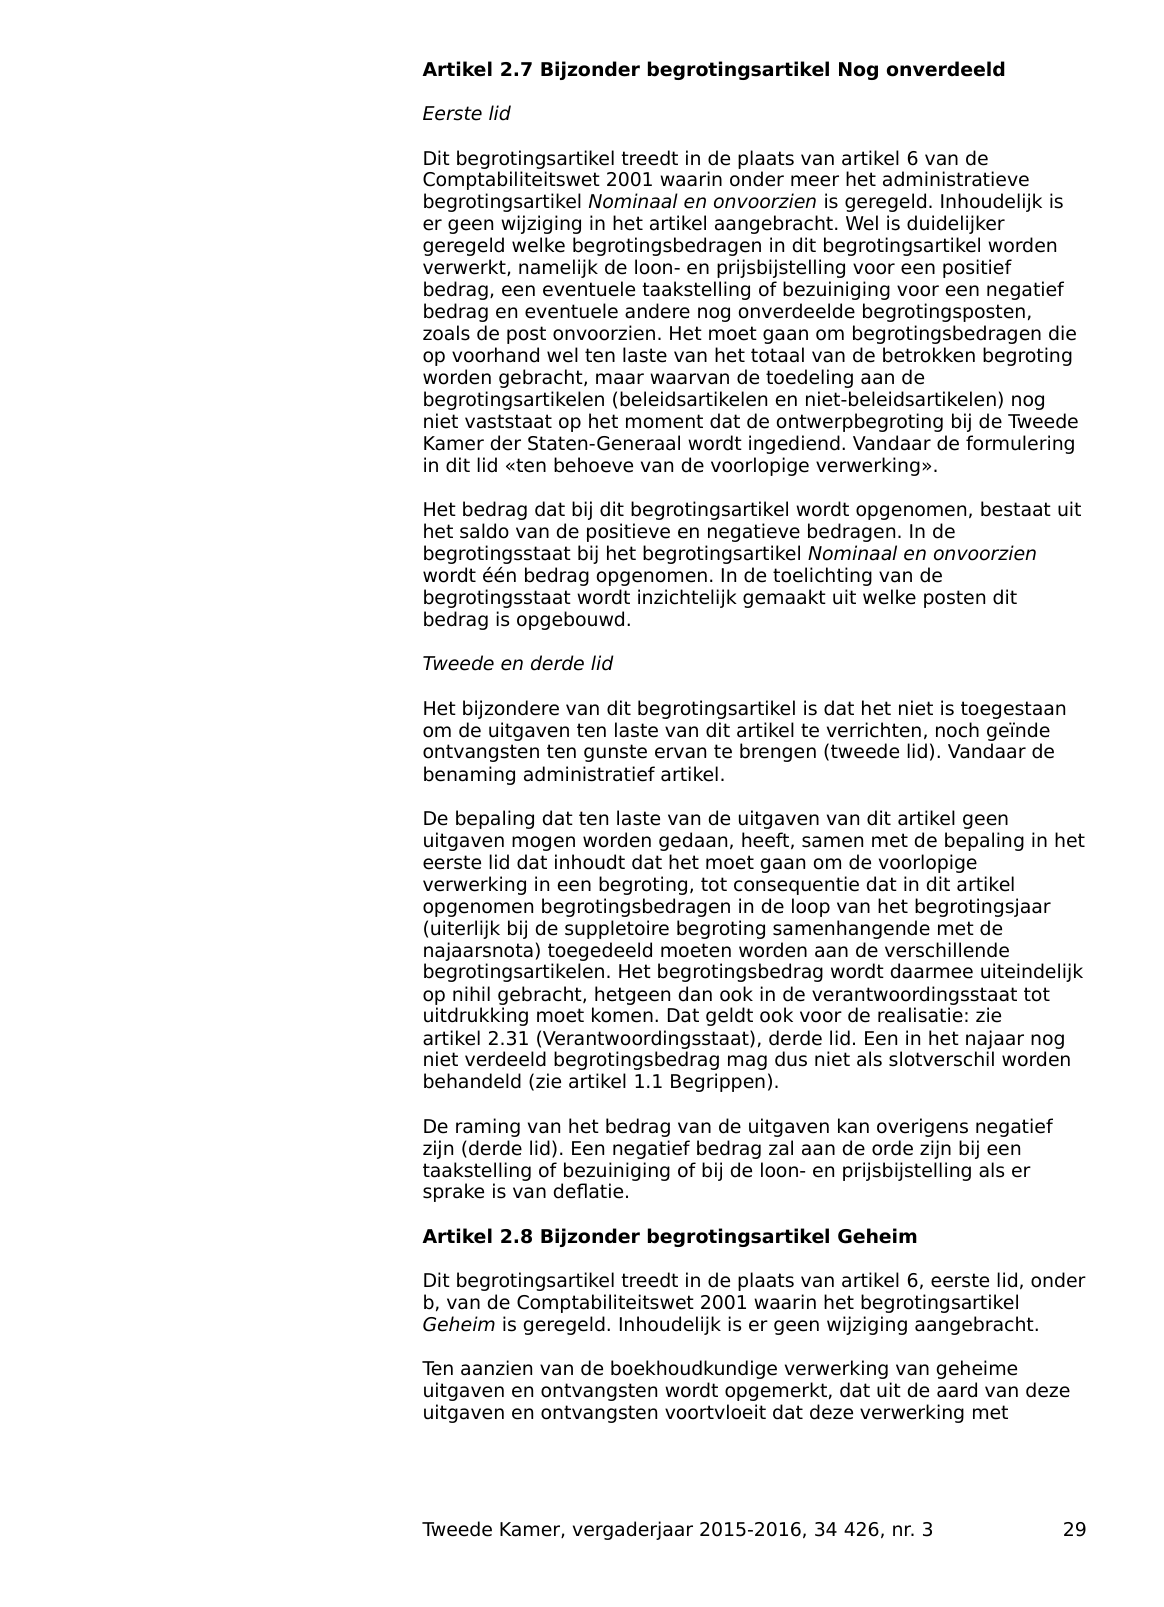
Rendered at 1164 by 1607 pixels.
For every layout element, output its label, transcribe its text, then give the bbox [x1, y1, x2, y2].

subtitle Eerste lid [422, 103, 1087, 125]
subtitle Tweede en derde lid [422, 653, 1087, 675]
subtitle Artikel 2.8 Bijzonder begrotingsartikel Geheim [422, 1226, 1087, 1248]
text De raming van het bedrag van de uitgaven kan overigens negatief zijn (derde lid). Een negatief bedrag zal aan de orde zijn bij een taakstelling of bezuiniging of bij de loon- en prijsbijstelling als er sprake is van deflatie. [422, 1116, 1087, 1203]
subtitle Artikel 2.7 Bijzonder begrotingsartikel Nog onverdeeld [422, 59, 1087, 81]
text Het bedrag dat bij dit begrotingsartikel wordt opgenomen, bestaat uit het saldo van de positieve en negatieve bedragen. In de begrotingsstaat bij het begrotingsartikel Nominaal en onvoorzien wordt één bedrag opgenomen. In de toelichting van de begrotingsstaat wordt inzichtelijk gemaakt uit welke posten dit bedrag is opgebouwd. [422, 499, 1087, 631]
text De bepaling dat ten laste van de uitgaven van dit artikel geen uitgaven mogen worden gedaan, heeft, samen met de bepaling in het eerste lid dat inhoudt dat het moet gaan om de voorlopige verwerking in een begroting, tot consequentie dat in dit artikel opgenomen begrotingsbedragen in de loop van het begrotingsjaar (uiterlijk bij de suppletoire begroting samenhangende met de najaarsnota) toegedeeld moeten worden aan de verschillende begrotingsartikelen. Het begrotingsbedrag wordt daarmee uiteindelijk op nihil gebracht, hetgeen dan ook in de verantwoordingsstaat tot uitdrukking moet komen. Dat geldt ook voor de realisatie: zie artikel 2.31 (Verantwoordingsstaat), derde lid. Een in het najaar nog niet verdeeld begrotingsbedrag mag dus niet als slotverschil worden behandeld (zie artikel 1.1 Begrippen). [422, 808, 1087, 1093]
text Dit begrotingsartikel treedt in de plaats van artikel 6 van de Comptabiliteitswet 2001 waarin onder meer het administratieve begrotingsartikel Nominaal en onvoorzien is geregeld. Inhoudelijk is er geen wijziging in het artikel aangebracht. Wel is duidelijker geregeld welke begrotingsbedragen in dit begrotingsartikel worden verwerkt, namelijk de loon- en prijsbijstelling voor een positief bedrag, een eventuele taakstelling of bezuiniging voor een negatief bedrag en eventuele andere nog onverdeelde begrotingsposten, zoals de post onvoorzien. Het moet gaan om begrotingsbedragen die op voorhand wel ten laste van het totaal van de betrokken begroting worden gebracht, maar waarvan de toedeling aan de begrotingsartikelen (beleidsartikelen en niet-beleidsartikelen) nog niet vaststaat op het moment dat de ontwerpbegroting bij de Tweede Kamer der Staten-Generaal wordt ingediend. Vandaar de formulering in dit lid «ten behoeve van de voorlopige verwerking». [422, 147, 1087, 477]
text Het bijzondere van dit begrotingsartikel is dat het niet is toegestaan om de uitgaven ten laste van dit artikel te verrichten, noch geïnde ontvangsten ten gunste ervan te brengen (tweede lid). Vandaar de benaming administratief artikel. [422, 697, 1087, 785]
text Dit begrotingsartikel treedt in de plaats van artikel 6, eerste lid, onder b, van de Comptabiliteitswet 2001 waarin het begrotingsartikel Geheim is geregeld. Inhoudelijk is er geen wijziging aangebracht. [422, 1270, 1087, 1336]
text Ten aanzien van de boekhoudkundige verwerking van geheime uitgaven en ontvangsten wordt opgemerkt, dat uit de aard van deze uitgaven en ontvangsten voortvloeit dat deze verwerking met [422, 1358, 1087, 1424]
